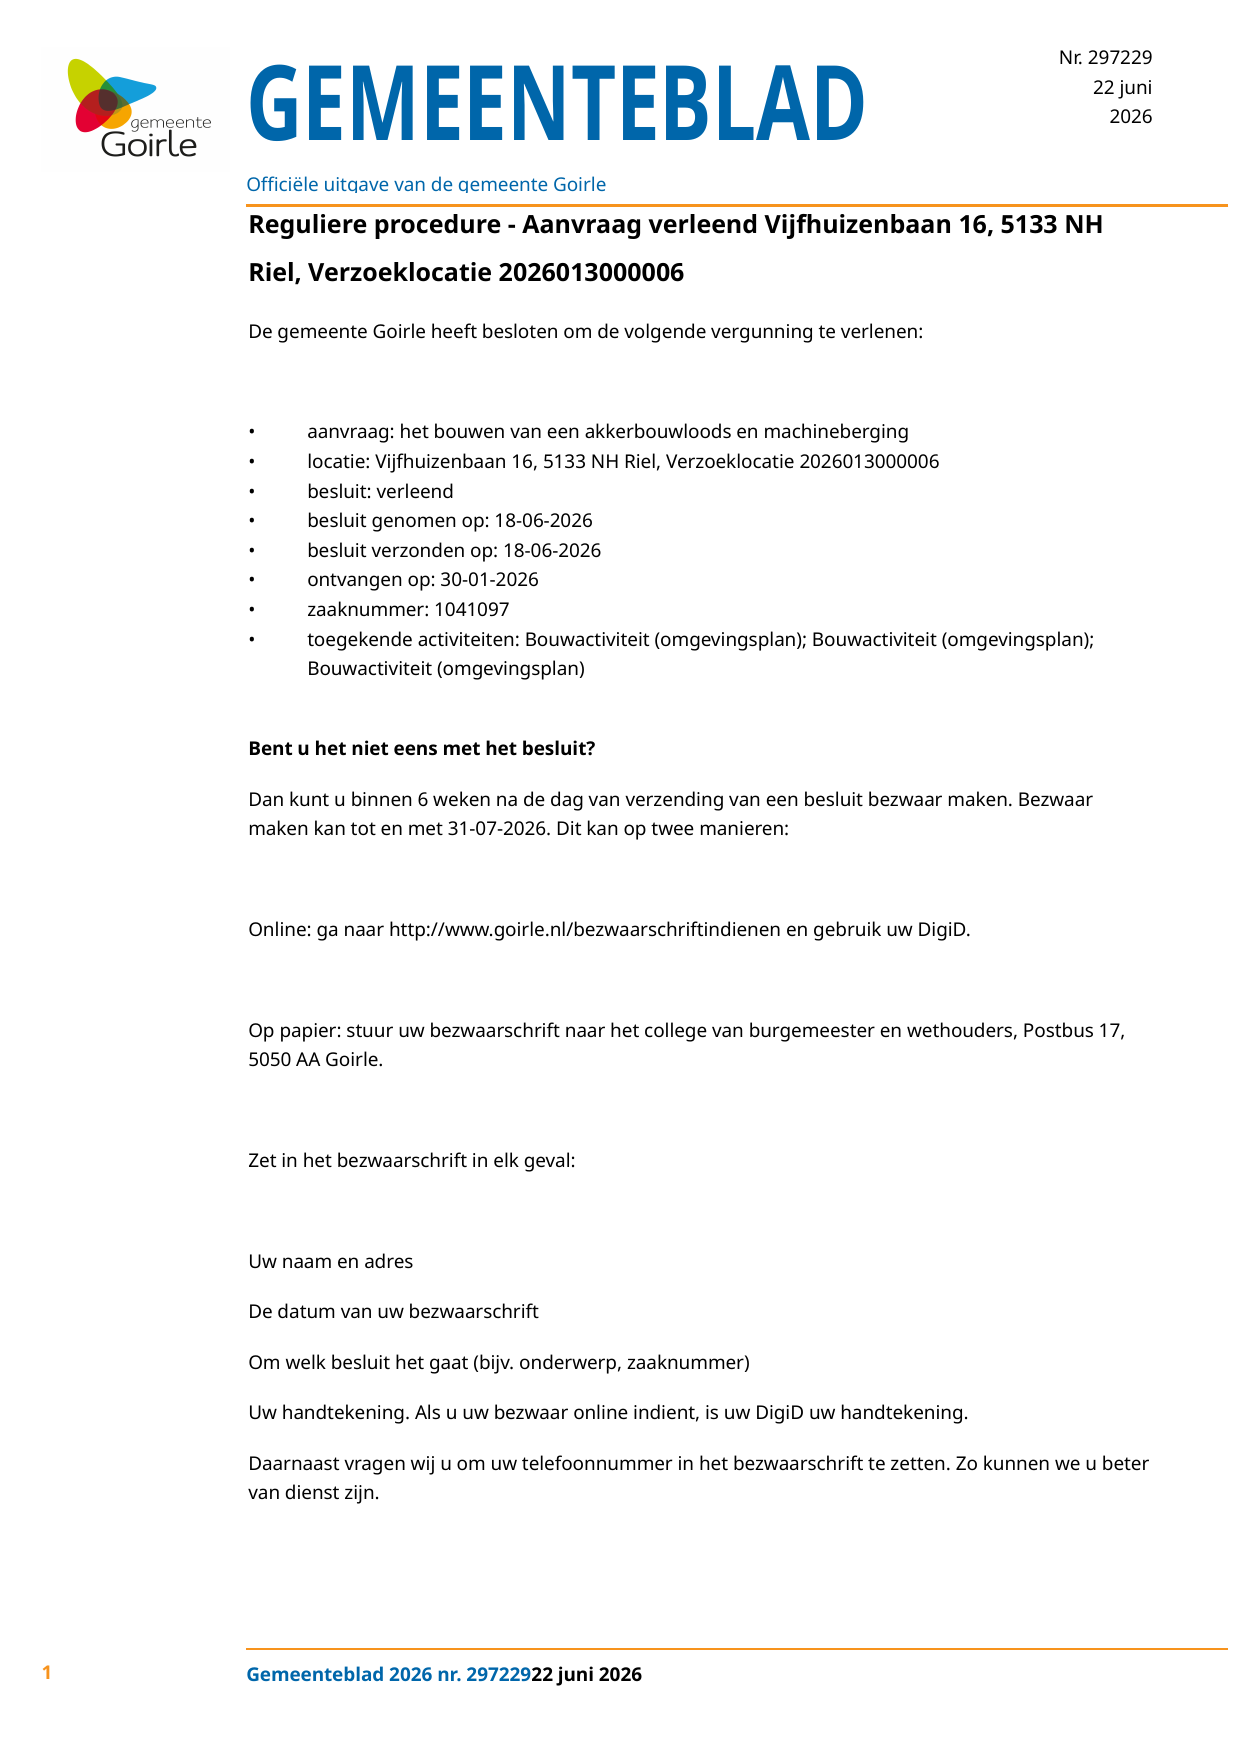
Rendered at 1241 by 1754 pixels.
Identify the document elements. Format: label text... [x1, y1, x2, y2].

text Uw handtekening. Als u uw bezwaar online indient, is uw DigiD uw handtekening. [248, 1399, 1152, 1425]
text Op papier: stuur uw bezwaarschrift naar het college van burgemeester en wethouders, Postbus 17, 5050 AA Goirle. [248, 1017, 1152, 1072]
list besluit: verleend [248, 478, 1152, 504]
list ontvangen op: 30-01-2026 [248, 567, 1152, 592]
list besluit genomen op: 18-06-2026 [248, 507, 1152, 533]
text Uw naam en adres [248, 1248, 1152, 1274]
text Dan kunt u binnen 6 weken na de dag van verzending van een besluit bezwaar maken. Bezwaar maken kan tot en met 31-07-2026. Dit kan op twee manieren: [248, 786, 1152, 841]
list zaaknummer: 1041097 [248, 596, 1152, 622]
text De gemeente Goirle heeft besloten om de volgende vergunning te verlenen: [248, 318, 1152, 344]
list besluit verzonden op: 18-06-2026 [248, 537, 1152, 563]
text Reguliere procedure - Aanvraag verleend Vijfhuizenbaan 16, 5133 NH Riel, Verzoeklocatie 2026013000006 [248, 207, 1152, 288]
text De datum van uw bezwaarschrift [248, 1299, 1152, 1324]
text Online: ga naar http://www.goirle.nl/bezwaarschriftindienen en gebruik uw DigiD. [248, 916, 1152, 942]
text Daarnaast vragen wij u om uw telefoonnummer in het bezwaarschrift te zetten. Zo kunnen we u beter van dienst zijn. [248, 1450, 1152, 1505]
text Om welk besluit het gaat (bijv. onderwerp, zaaknummer) [248, 1349, 1152, 1375]
text Zet in het bezwaarschrift in elk geval: [248, 1147, 1152, 1173]
text Bent u het niet eens met het besluit? [248, 735, 1152, 761]
list locatie: Vijfhuizenbaan 16, 5133 NH Riel, Verzoeklocatie 2026013000006 [248, 448, 1152, 474]
picture [41, 47, 231, 172]
list toegekende activiteiten: Bouwactiviteit (omgevingsplan); Bouwactiviteit (omgevingsplan); Bouwactiviteit (omgevingsplan) [248, 626, 1152, 681]
list aanvraag: het bouwen van een akkerbouwloods en machineberging [248, 419, 1152, 444]
